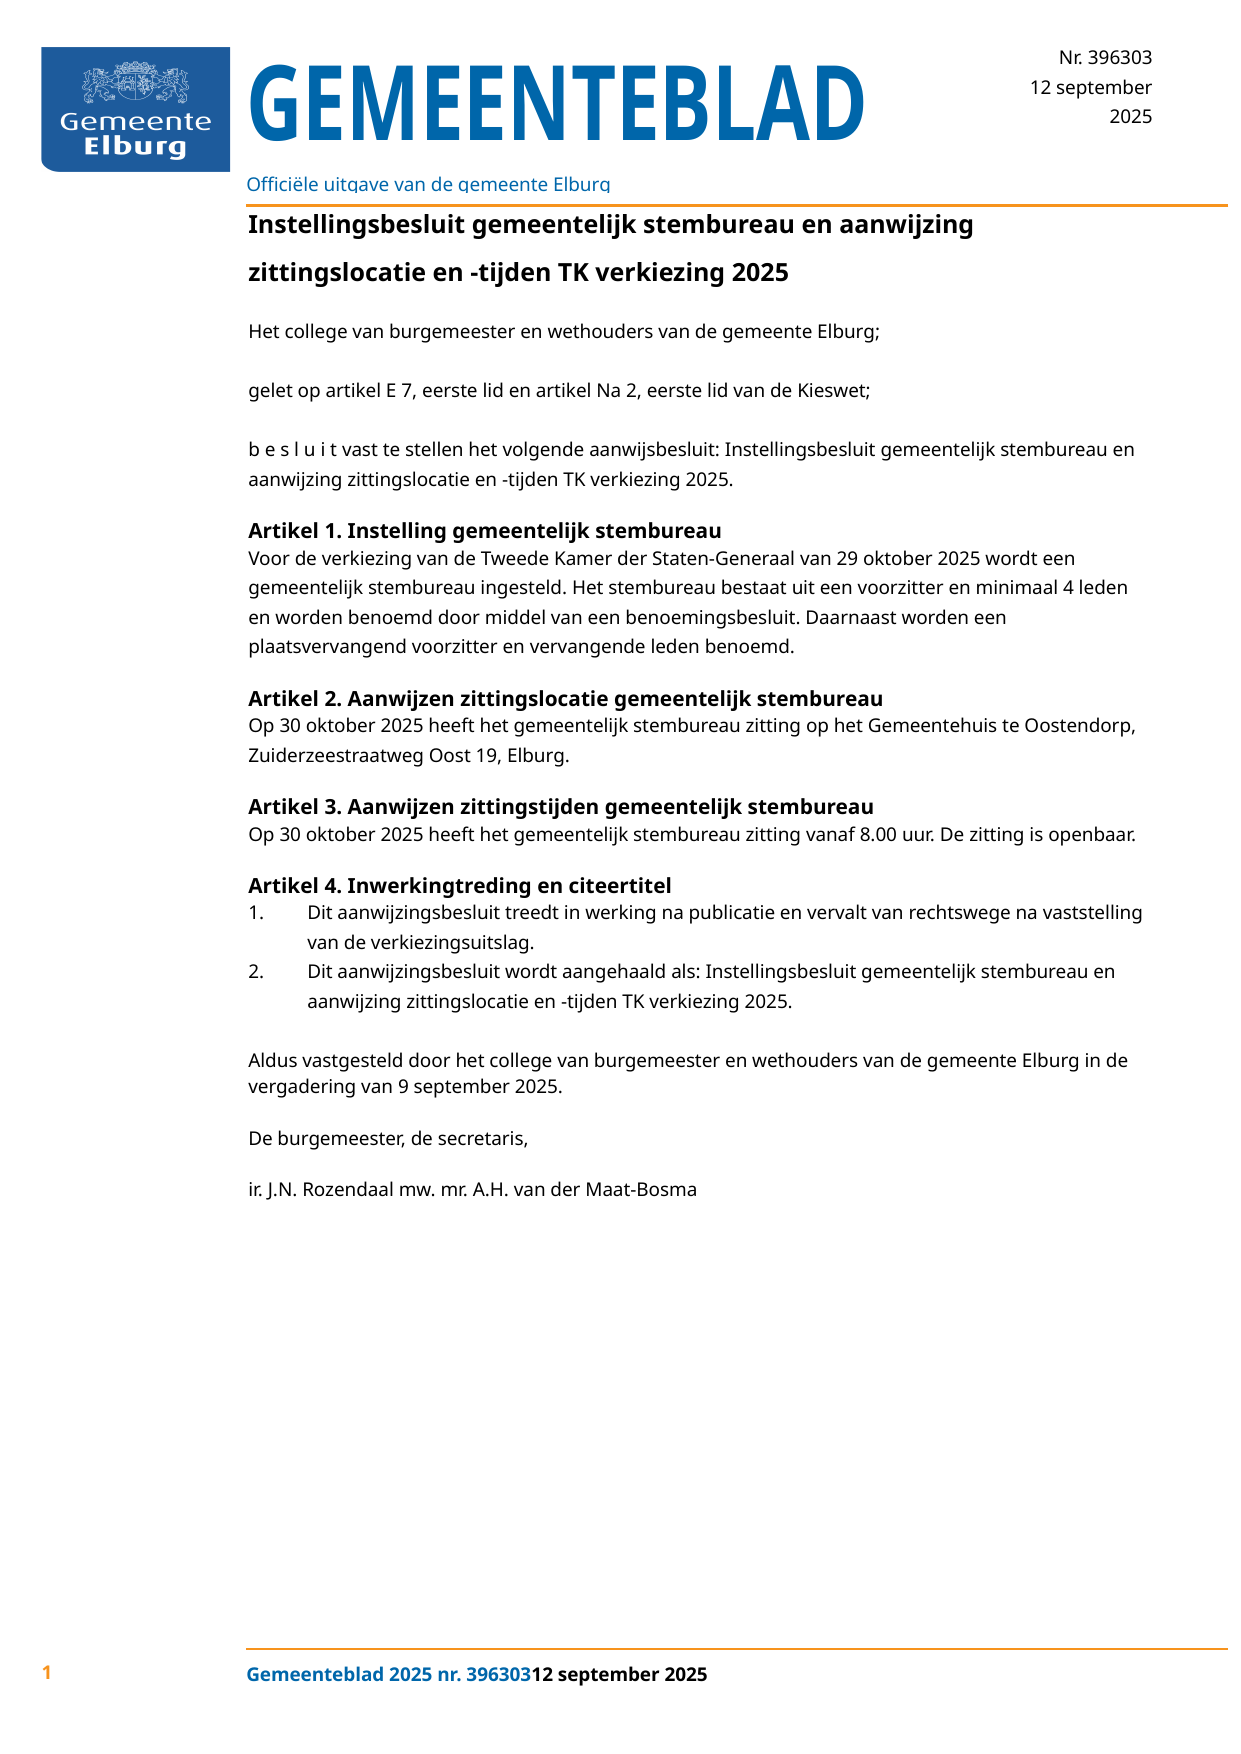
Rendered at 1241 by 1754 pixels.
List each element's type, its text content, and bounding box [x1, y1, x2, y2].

text De burgemeester, de secretaris, [248, 1125, 1152, 1150]
text b e s l u i t vast te stellen het volgende aanwijsbesluit: Instellingsbesluit gemeentelijk stembureau en aanwijzing zittingslocatie en -tijden TK verkiezing 2025. [248, 436, 1152, 492]
text Het college van burgemeester en wethouders van de gemeente Elburg; [248, 318, 1152, 344]
picture [41, 47, 231, 172]
text Voor de verkiezing van de Tweede Kamer der Staten-Generaal van 29 oktober 2025 wordt een gemeentelijk stembureau ingesteld. Het stembureau bestaat uit een voorzitter en minimaal 4 leden en worden benoemd door middel van een benoemingsbesluit. Daarnaast worden een plaatsvervangend voorzitter en vervangende leden benoemd. [248, 545, 1152, 659]
text Op 30 oktober 2025 heeft het gemeentelijk stembureau zitting vanaf 8.00 uur. De zitting is openbaar. [248, 821, 1152, 846]
text ir. J.N. Rozendaal mw. mr. A.H. van der Maat-Bosma [248, 1176, 1152, 1202]
text gelet op artikel E 7, eerste lid en artikel Na 2, eerste lid van de Kieswet; [248, 377, 1152, 403]
list Dit aanwijzingsbesluit treedt in werking na publicatie en vervalt van rechtswege na vaststelling van de verkiezingsuitslag. [248, 899, 1152, 955]
text Aldus vastgesteld door het college van burgemeester en wethouders van de gemeente Elburg in de vergadering van 9 september 2025. [248, 1047, 1152, 1099]
text Artikel 1. Instelling gemeentelijk stembureau [248, 516, 1152, 545]
list Dit aanwijzingsbesluit wordt aangehaald als: Instellingsbesluit gemeentelijk stembureau en aanwijzing zittingslocatie en -tijden TK verkiezing 2025. [248, 959, 1152, 1014]
text Artikel 4. Inwerkingtreding en citeertitel [248, 871, 1152, 899]
text Artikel 3. Aanwijzen zittingstijden gemeentelijk stembureau [248, 792, 1152, 821]
text Op 30 oktober 2025 heeft het gemeentelijk stembureau zitting op het Gemeentehuis te Oostendorp, Zuiderzeestraatweg Oost 19, Elburg. [248, 712, 1152, 768]
text Instellingsbesluit gemeentelijk stembureau en aanwijzing zittingslocatie en -tijden TK verkiezing 2025 [248, 207, 1152, 288]
text Artikel 2. Aanwijzen zittingslocatie gemeentelijk stembureau [248, 684, 1152, 712]
